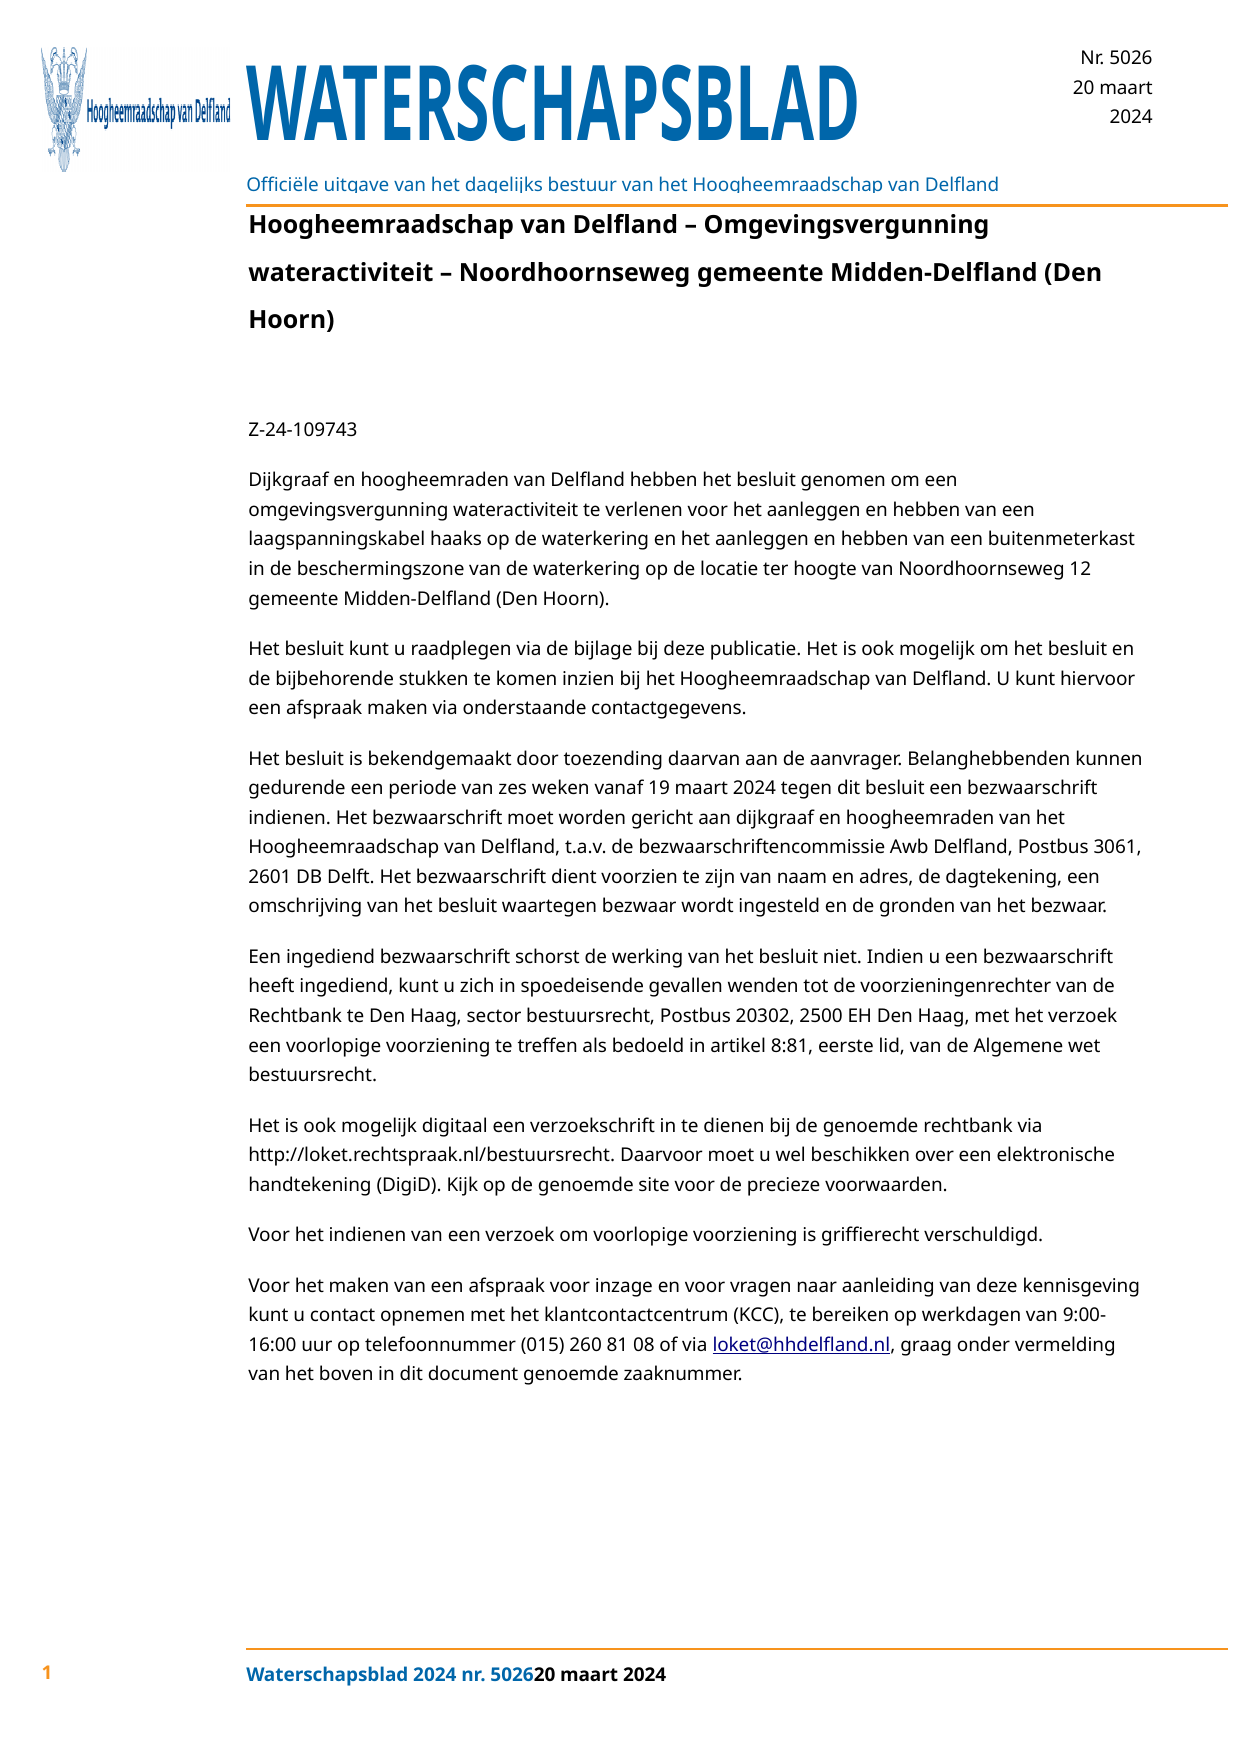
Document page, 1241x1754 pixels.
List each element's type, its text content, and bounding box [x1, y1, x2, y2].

text Het besluit is bekendgemaakt door toezending daarvan aan de aanvrager. Belanghebbenden kunnen gedurende een periode van zes weken vanaf 19 maart 2024 tegen dit besluit een bezwaarschrift indienen. Het bezwaarschrift moet worden gericht aan dijkgraaf en hoogheemraden van het Hoogheemraadschap van Delfland, t.a.v. de bezwaarschriftencommissie Awb Delfland, Postbus 3061, 2601 DB Delft. Het bezwaarschrift dient voorzien te zijn van naam en adres, de dagtekening, een omschrijving van het besluit waartegen bezwaar wordt ingesteld en de gronden van het bezwaar. [248, 745, 1152, 918]
picture [41, 47, 231, 172]
text Voor het indienen van een verzoek om voorlopige voorziening is griffierecht verschuldigd. [248, 1221, 1152, 1247]
text Dijkgraaf en hoogheemraden van Delfland hebben het besluit genomen om een omgevingsvergunning wateractiviteit te verlenen voor het aanleggen en hebben van een laagspanningskabel haaks op de waterkering en het aanleggen en hebben van een buitenmeterkast in de beschermingszone van de waterkering op de locatie ter hoogte van Noordhoornseweg 12 gemeente Midden-Delfland (Den Hoorn). [248, 466, 1152, 610]
text Voor het maken van een afspraak voor inzage en voor vragen naar aanleiding van deze kennisgeving kunt u contact opnemen met het klantcontactcentrum (KCC), te bereiken op werkdagen van 9:00-16:00 uur op telefoonnummer (015) 260 81 08 of via loket@hhdelfland.nl, graag onder vermelding van het boven in dit document genoemde zaaknummer. [248, 1272, 1152, 1386]
text Een ingediend bezwaarschrift schorst de werking van het besluit niet. Indien u een bezwaarschrift heeft ingediend, kunt u zich in spoedeisende gevallen wenden tot de voorzieningenrechter van de Rechtbank te Den Haag, sector bestuursrecht, Postbus 20302, 2500 EH Den Haag, met het verzoek een voorlopige voorziening te treffen als bedoeld in artikel 8:81, eerste lid, van de Algemene wet bestuursrecht. [248, 943, 1152, 1087]
text Hoogheemraadschap van Delfland – Omgevingsvergunning wateractiviteit – Noordhoornseweg gemeente Midden-Delfland (Den Hoorn) [248, 207, 1152, 336]
text Z-24-109743 [248, 416, 1152, 442]
text Het is ook mogelijk digitaal een verzoekschrift in te dienen bij de genoemde rechtbank via http://loket.rechtspraak.nl/bestuursrecht. Daarvoor moet u wel beschikken over een elektronische handtekening (DigiD). Kijk op de genoemde site voor de precieze voorwaarden. [248, 1112, 1152, 1197]
text Het besluit kunt u raadplegen via de bijlage bij deze publicatie. Het is ook mogelijk om het besluit en de bijbehorende stukken te komen inzien bij het Hoogheemraadschap van Delfland. U kunt hiervoor een afspraak maken via onderstaande contactgegevens. [248, 635, 1152, 720]
